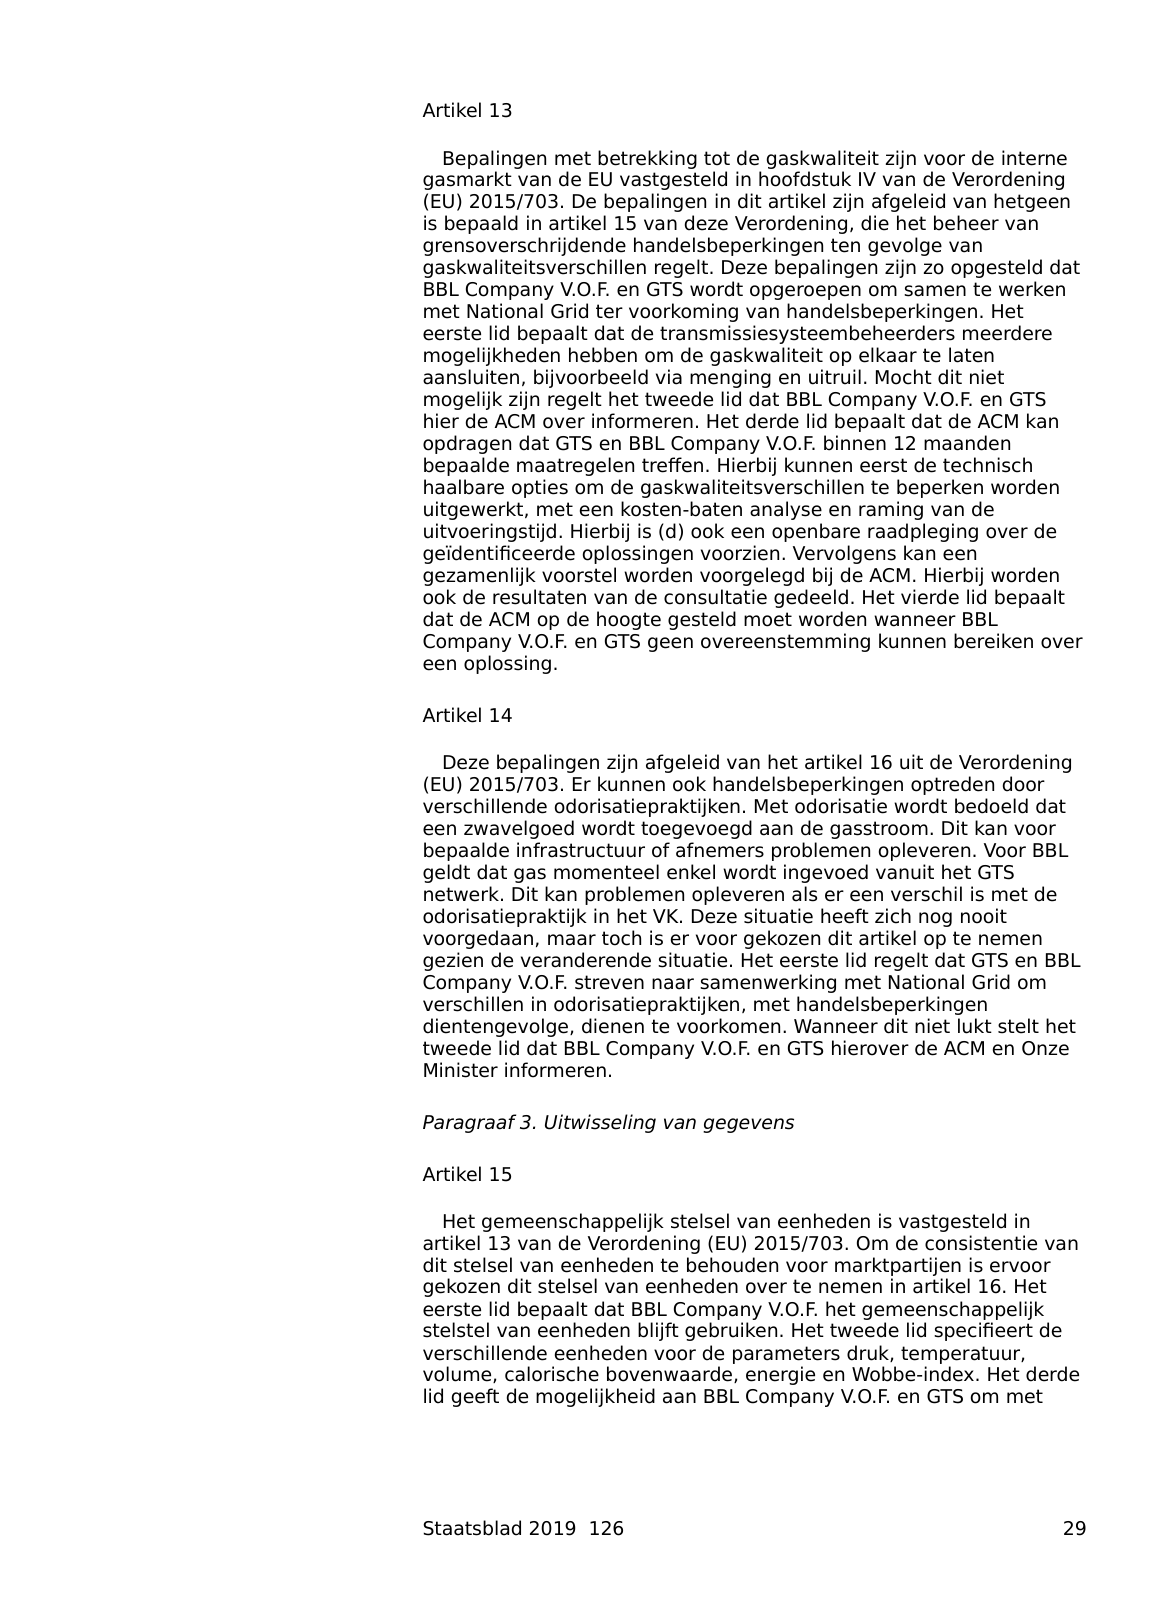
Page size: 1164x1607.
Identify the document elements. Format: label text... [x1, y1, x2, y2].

text Het gemeenschappelijk stelsel van eenheden is vastgesteld in artikel 13 van de Verordening (EU) 2015/703. Om de consistentie van dit stelsel van eenheden te behouden voor marktpartijen is ervoor gekozen dit stelsel van eenheden over te nemen in artikel 16. Het eerste lid bepaalt dat BBL Company V.O.F. het gemeenschappelijk stelstel van eenheden blijft gebruiken. Het tweede lid specifieert de verschillende eenheden voor de parameters druk, temperatuur, volume, calorische bovenwaarde, energie en Wobbe-index. Het derde lid geeft de mogelijkheid aan BBL Company V.O.F. en GTS om met [422, 1211, 1087, 1408]
subtitle Artikel 14 [422, 705, 1087, 727]
text Deze bepalingen zijn afgeleid van het artikel 16 uit de Verordening (EU) 2015/703. Er kunnen ook handelsbeperkingen optreden door verschillende odorisatiepraktijken. Met odorisatie wordt bedoeld dat een zwavelgoed wordt toegevoegd aan de gasstroom. Dit kan voor bepaalde infrastructuur of afnemers problemen opleveren. Voor BBL geldt dat gas momenteel enkel wordt ingevoed vanuit het GTS netwerk. Dit kan problemen opleveren als er een verschil is met de odorisatiepraktijk in het VK. Deze situatie heeft zich nog nooit voorgedaan, maar toch is er voor gekozen dit artikel op te nemen gezien de veranderende situatie. Het eerste lid regelt dat GTS en BBL Company V.O.F. streven naar samenwerking met National Grid om verschillen in odorisatiepraktijken, met handelsbeperkingen dientengevolge, dienen te voorkomen. Wanneer dit niet lukt stelt het tweede lid dat BBL Company V.O.F. en GTS hierover de ACM en Onze Minister informeren. [422, 752, 1087, 1082]
subtitle Artikel 13 [422, 100, 1087, 122]
subtitle Artikel 15 [422, 1163, 1087, 1186]
text Bepalingen met betrekking tot de gaskwaliteit zijn voor de interne gasmarkt van de EU vastgesteld in hoofdstuk IV van de Verordening (EU) 2015/703. De bepalingen in dit artikel zijn afgeleid van hetgeen is bepaald in artikel 15 van deze Verordening, die het beheer van grensoverschrijdende handelsbeperkingen ten gevolge van gaskwaliteitsverschillen regelt. Deze bepalingen zijn zo opgesteld dat BBL Company V.O.F. en GTS wordt opgeroepen om samen te werken met National Grid ter voorkoming van handelsbeperkingen. Het eerste lid bepaalt dat de transmissiesysteembeheerders meerdere mogelijkheden hebben om de gaskwaliteit op elkaar te laten aansluiten, bijvoorbeeld via menging en uitruil. Mocht dit niet mogelijk zijn regelt het tweede lid dat BBL Company V.O.F. en GTS hier de ACM over informeren. Het derde lid bepaalt dat de ACM kan opdragen dat GTS en BBL Company V.O.F. binnen 12 maanden bepaalde maatregelen treffen. Hierbij kunnen eerst de technisch haalbare opties om de gaskwaliteitsverschillen te beperken worden uitgewerkt, met een kosten-baten analyse en raming van de uitvoeringstijd. Hierbij is (d) ook een openbare raadpleging over de geïdentificeerde oplossingen voorzien. Vervolgens kan een gezamenlijk voorstel worden voorgelegd bij de ACM. Hierbij worden ook de resultaten van de consultatie gedeeld. Het vierde lid bepaalt dat de ACM op de hoogte gesteld moet worden wanneer BBL Company V.O.F. en GTS geen overeenstemming kunnen bereiken over een oplossing. [422, 147, 1087, 675]
subtitle Paragraaf 3. Uitwisseling van gegevens [422, 1112, 1087, 1133]
